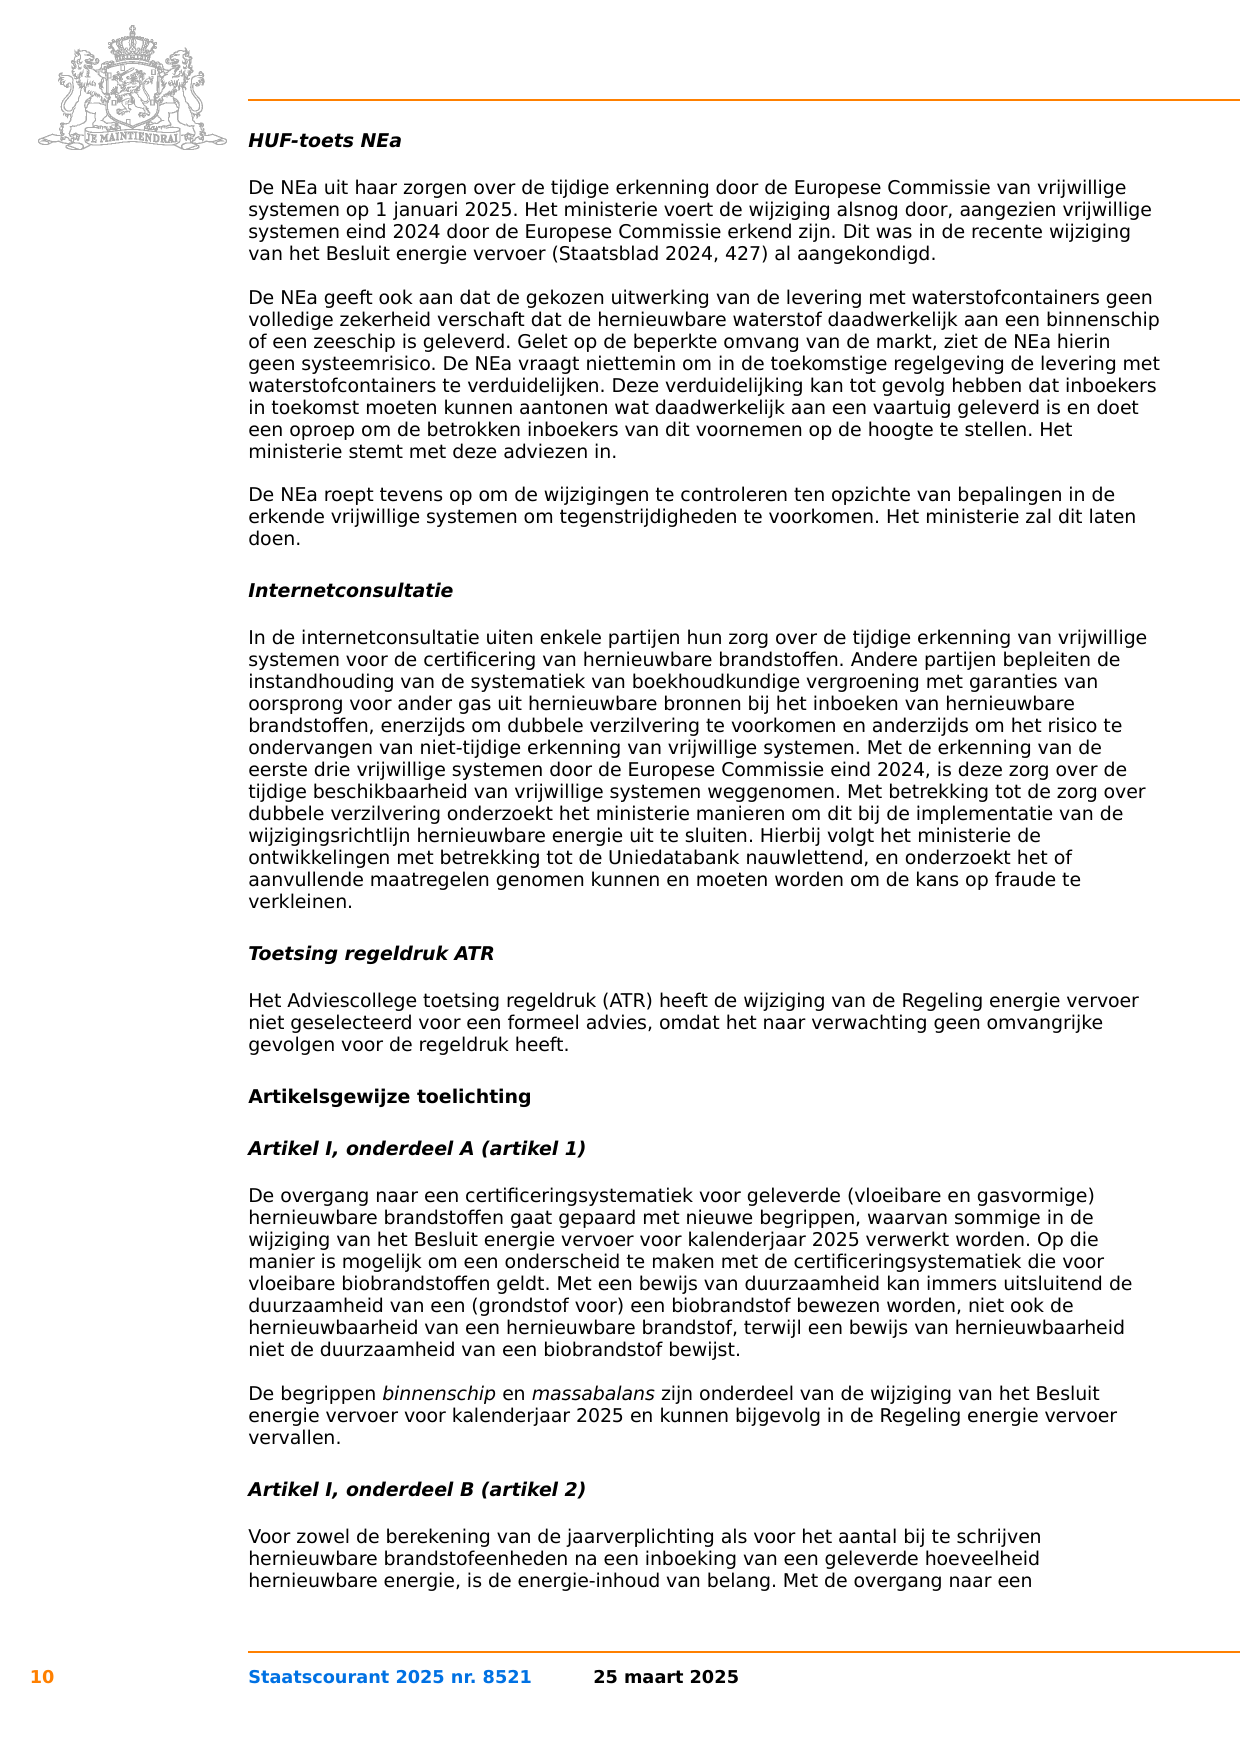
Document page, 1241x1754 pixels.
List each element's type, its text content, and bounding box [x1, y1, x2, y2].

subtitle Artikelsgewijze toelichting [248, 1086, 1163, 1108]
subtitle Artikel I, onderdeel A (artikel 1) [248, 1138, 1163, 1160]
text In de internetconsultatie uiten enkele partijen hun zorg over de tijdige erkenning van vrijwillige systemen voor de certificering van hernieuwbare brandstoffen. Andere partijen bepleiten de instandhouding van de systematiek van boekhoudkundige vergroening met garanties van oorsprong voor ander gas uit hernieuwbare bronnen bij het inboeken van hernieuwbare brandstoffen, enerzijds om dubbele verzilvering te voorkomen en anderzijds om het risico te ondervangen van niet-tijdige erkenning van vrijwillige systemen. Met de erkenning van de eerste drie vrijwillige systemen door de Europese Commissie eind 2024, is deze zorg over de tijdige beschikbaarheid van vrijwillige systemen weggenomen. Met betrekking tot de zorg over dubbele verzilvering onderzoekt het ministerie manieren om dit bij de implementatie van de wijzigingsrichtlijn hernieuwbare energie uit te sluiten. Hierbij volgt het ministerie de ontwikkelingen met betrekking tot de Uniedatabank nauwlettend, en onderzoekt het of aanvullende maatregelen genomen kunnen en moeten worden om de kans op fraude te verkleinen. [248, 627, 1163, 913]
text De NEa uit haar zorgen over de tijdige erkenning door de Europese Commissie van vrijwillige systemen op 1 januari 2025. Het ministerie voert de wijziging alsnog door, aangezien vrijwillige systemen eind 2024 door de Europese Commissie erkend zijn. Dit was in de recente wijziging van het Besluit energie vervoer (Staatsblad 2024, 427) al aangekondigd. [248, 177, 1163, 265]
picture [38, 25, 227, 150]
subtitle HUF-toets NEa [248, 130, 1163, 152]
text De overgang naar een certificeringsystematiek voor geleverde (vloeibare en gasvormige) hernieuwbare brandstoffen gaat gepaard met nieuwe begrippen, waarvan sommige in de wijziging van het Besluit energie vervoer voor kalenderjaar 2025 verwerkt worden. Op die manier is mogelijk om een onderscheid te maken met de certificeringsystematiek die voor vloeibare biobrandstoffen geldt. Met een bewijs van duurzaamheid kan immers uitsluitend de duurzaamheid van een (grondstof voor) een biobrandstof bewezen worden, niet ook de hernieuwbaarheid van een hernieuwbare brandstof, terwijl een bewijs van hernieuwbaarheid niet de duurzaamheid van een biobrandstof bewijst. [248, 1185, 1163, 1361]
text De NEa geeft ook aan dat de gekozen uitwerking van de levering met waterstofcontainers geen volledige zekerheid verschaft dat de hernieuwbare waterstof daadwerkelijk aan een binnenschip of een zeeschip is geleverd. Gelet op de beperkte omvang van de markt, ziet de NEa hierin geen systeemrisico. De NEa vraagt niettemin om in de toekomstige regelgeving de levering met waterstofcontainers te verduidelijken. Deze verduidelijking kan tot gevolg hebben dat inboekers in toekomst moeten kunnen aantonen wat daadwerkelijk aan een vaartuig geleverd is en doet een oproep om de betrokken inboekers van dit voornemen op de hoogte te stellen. Het ministerie stemt met deze adviezen in. [248, 287, 1163, 462]
text De NEa roept tevens op om de wijzigingen te controleren ten opzichte van bepalingen in de erkende vrijwillige systemen om tegenstrijdigheden te voorkomen. Het ministerie zal dit laten doen. [248, 484, 1163, 550]
subtitle Artikel I, onderdeel B (artikel 2) [248, 1478, 1163, 1501]
text Het Adviescollege toetsing regeldruk (ATR) heeft de wijziging van de Regeling energie vervoer niet geselecteerd voor een formeel advies, omdat het naar verwachting geen omvangrijke gevolgen voor de regeldruk heeft. [248, 990, 1163, 1056]
subtitle Internetconsultatie [248, 580, 1163, 602]
subtitle Toetsing regeldruk ATR [248, 943, 1163, 965]
text Voor zowel de berekening van de jaarverplichting als voor het aantal bij te schrijven hernieuwbare brandstofeenheden na een inboeking van een geleverde hoeveelheid hernieuwbare energie, is de energie-inhoud van belang. Met de overgang naar een [248, 1526, 1163, 1591]
text De begrippen binnenschip en massabalans zijn onderdeel van de wijziging van het Besluit energie vervoer voor kalenderjaar 2025 en kunnen bijgevolg in de Regeling energie vervoer vervallen. [248, 1383, 1163, 1448]
